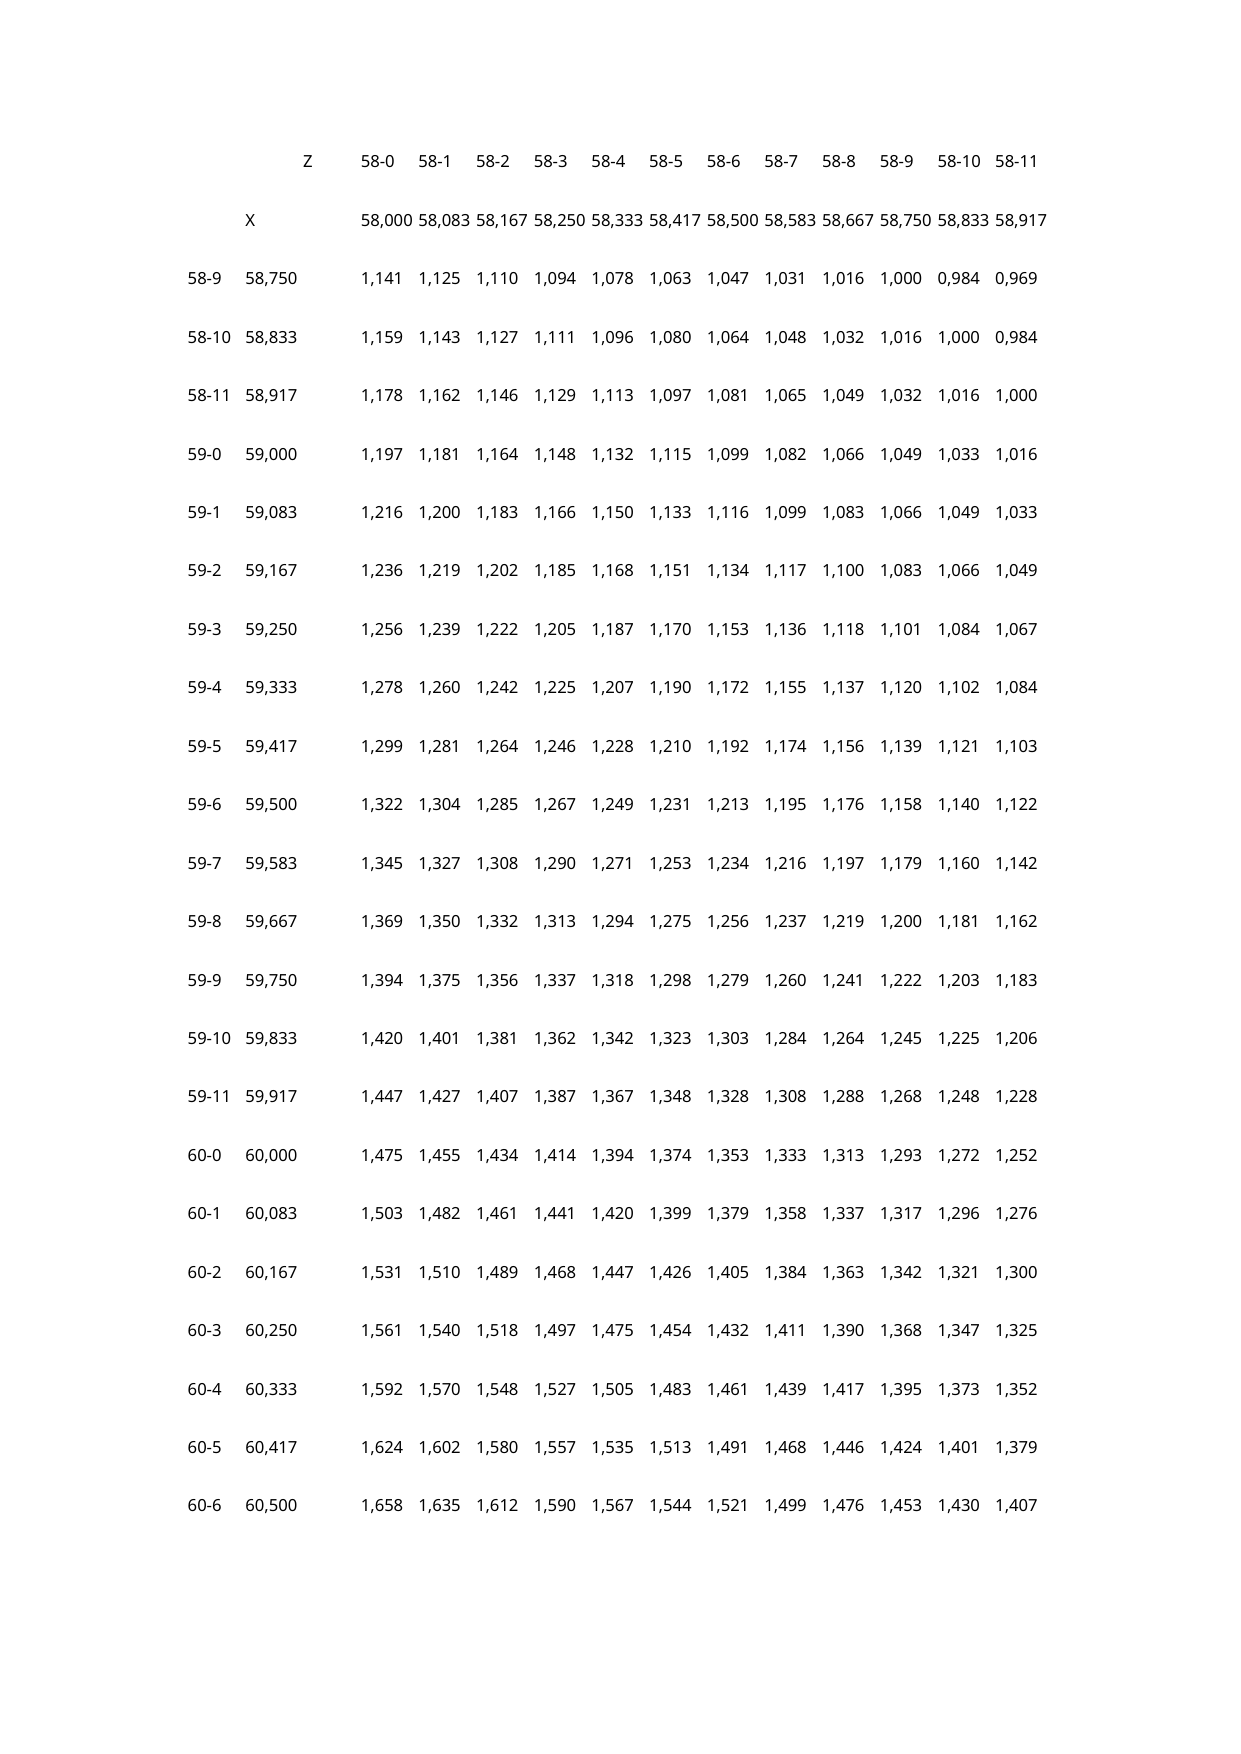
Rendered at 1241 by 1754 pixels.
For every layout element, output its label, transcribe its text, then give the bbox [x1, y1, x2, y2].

table_cell 1,185 [534, 559, 591, 617]
table_cell 1,358 [764, 1202, 822, 1260]
table_cell 1,325 [995, 1319, 1053, 1377]
table_cell 1,228 [995, 1085, 1053, 1143]
table_cell 60-0 [188, 1144, 245, 1202]
table_cell 1,313 [822, 1144, 879, 1202]
table_cell 1,342 [880, 1260, 937, 1319]
table_cell 1,281 [418, 734, 476, 793]
table_cell 1,454 [649, 1319, 707, 1377]
table_cell 1,129 [534, 384, 591, 442]
table_cell [303, 442, 361, 501]
table_cell 1,049 [822, 384, 879, 442]
table_cell 1,417 [822, 1377, 879, 1436]
table_cell [303, 209, 361, 267]
table_cell 59-8 [188, 910, 245, 968]
table_cell 1,225 [534, 676, 591, 734]
table_cell 1,570 [418, 1377, 476, 1436]
table_cell 1,032 [880, 384, 937, 442]
table_cell 1,313 [534, 910, 591, 968]
table_cell 58,250 [534, 209, 591, 267]
table_cell 1,482 [418, 1202, 476, 1260]
table_cell 1,049 [880, 442, 937, 501]
table_cell 1,367 [591, 1085, 649, 1143]
table_cell 59,917 [245, 1085, 303, 1143]
table_cell 1,178 [361, 384, 418, 442]
table_cell 1,635 [418, 1494, 476, 1552]
table_cell 1,207 [591, 676, 649, 734]
table_cell 1,080 [649, 325, 707, 384]
table_cell [303, 1202, 361, 1260]
table_cell 1,544 [649, 1494, 707, 1552]
table_header 58-3 [534, 150, 591, 208]
table_cell 1,016 [880, 325, 937, 384]
table_cell 1,134 [707, 559, 764, 617]
table_cell 59,500 [245, 793, 303, 851]
table_cell 1,453 [880, 1494, 937, 1552]
table_cell 1,146 [476, 384, 533, 442]
table_cell 1,401 [937, 1436, 995, 1494]
table_cell 1,228 [591, 734, 649, 793]
table_cell 1,379 [707, 1202, 764, 1260]
table_cell 1,505 [591, 1377, 649, 1436]
table_cell 1,290 [534, 851, 591, 910]
table_cell 1,447 [361, 1085, 418, 1143]
table_cell 1,557 [534, 1436, 591, 1494]
table_cell 1,308 [764, 1085, 822, 1143]
table_cell 1,407 [995, 1494, 1053, 1552]
table_cell 60-3 [188, 1319, 245, 1377]
table_cell 59-10 [188, 1027, 245, 1085]
table_cell 1,298 [649, 968, 707, 1027]
table_cell 1,531 [361, 1260, 418, 1319]
table_cell 1,200 [880, 910, 937, 968]
table_cell 1,210 [649, 734, 707, 793]
table_cell [303, 559, 361, 617]
table_cell 1,318 [591, 968, 649, 1027]
table_cell 1,083 [822, 501, 879, 559]
table_cell 1,567 [591, 1494, 649, 1552]
table_cell 1,434 [476, 1144, 533, 1202]
table_cell 1,197 [822, 851, 879, 910]
table_cell 1,202 [476, 559, 533, 617]
table_cell 1,239 [418, 618, 476, 676]
table_cell 1,172 [707, 676, 764, 734]
table_cell [303, 1319, 361, 1377]
table_cell 1,200 [418, 501, 476, 559]
table_cell 1,000 [880, 267, 937, 325]
table_cell 1,497 [534, 1319, 591, 1377]
table_cell 1,420 [361, 1027, 418, 1085]
table_header 58-10 [937, 150, 995, 208]
table_cell 1,203 [937, 968, 995, 1027]
table_cell 1,260 [418, 676, 476, 734]
table_cell 59-0 [188, 442, 245, 501]
table_cell 1,352 [995, 1377, 1053, 1436]
table_header 58-5 [649, 150, 707, 208]
table_cell 60-1 [188, 1202, 245, 1260]
table_cell 1,590 [534, 1494, 591, 1552]
table_cell 1,356 [476, 968, 533, 1027]
table_cell 1,047 [707, 267, 764, 325]
table_cell [303, 1085, 361, 1143]
table_cell 1,624 [361, 1436, 418, 1494]
table_cell 1,133 [649, 501, 707, 559]
table_cell 1,121 [937, 734, 995, 793]
table_cell 1,499 [764, 1494, 822, 1552]
table_cell 59,833 [245, 1027, 303, 1085]
table_cell 0,969 [995, 267, 1053, 325]
table_cell 1,592 [361, 1377, 418, 1436]
table_cell [303, 325, 361, 384]
table_cell 1,120 [880, 676, 937, 734]
table_cell 1,264 [476, 734, 533, 793]
table_cell 1,160 [937, 851, 995, 910]
table_cell 1,278 [361, 676, 418, 734]
table_cell 60,333 [245, 1377, 303, 1436]
table_cell 58-9 [188, 267, 245, 325]
table_cell 60,083 [245, 1202, 303, 1260]
table_cell 59,750 [245, 968, 303, 1027]
table_cell 58,333 [591, 209, 649, 267]
table_cell [303, 384, 361, 442]
table_header 58-8 [822, 150, 879, 208]
table_cell 59,417 [245, 734, 303, 793]
table_cell 1,612 [476, 1494, 533, 1552]
table_cell 1,387 [534, 1085, 591, 1143]
table_cell 1,213 [707, 793, 764, 851]
table_cell 1,363 [822, 1260, 879, 1319]
table_cell [188, 209, 245, 267]
table_cell 58,917 [245, 384, 303, 442]
table_cell 1,101 [880, 618, 937, 676]
table_cell 1,345 [361, 851, 418, 910]
table_cell 1,271 [591, 851, 649, 910]
table_cell 1,427 [418, 1085, 476, 1143]
table_cell 1,420 [591, 1202, 649, 1260]
table_cell 58,917 [995, 209, 1053, 267]
table_cell 60-2 [188, 1260, 245, 1319]
table_cell 1,100 [822, 559, 879, 617]
table_cell 1,379 [995, 1436, 1053, 1494]
table_cell 1,137 [822, 676, 879, 734]
table_cell 1,580 [476, 1436, 533, 1494]
table_cell 1,424 [880, 1436, 937, 1494]
table_cell 1,328 [707, 1085, 764, 1143]
table_cell 1,294 [591, 910, 649, 968]
table_cell 60-5 [188, 1436, 245, 1494]
table_cell 60,417 [245, 1436, 303, 1494]
table_cell 58,083 [418, 209, 476, 267]
table_header 58-1 [418, 150, 476, 208]
table_cell 1,252 [995, 1144, 1053, 1202]
table_cell 1,081 [707, 384, 764, 442]
table_cell 60-6 [188, 1494, 245, 1552]
table_cell 1,170 [649, 618, 707, 676]
table_cell 1,337 [534, 968, 591, 1027]
table_cell 1,158 [880, 793, 937, 851]
table_cell [303, 1494, 361, 1552]
table_cell 1,176 [822, 793, 879, 851]
table_cell 1,304 [418, 793, 476, 851]
table_cell 1,602 [418, 1436, 476, 1494]
table_cell 1,296 [937, 1202, 995, 1260]
table_cell 59-7 [188, 851, 245, 910]
table_cell 1,414 [534, 1144, 591, 1202]
table_cell [303, 1144, 361, 1202]
table_cell 1,476 [822, 1494, 879, 1552]
table_cell 1,125 [418, 267, 476, 325]
table_cell 59,333 [245, 676, 303, 734]
table_cell 1,658 [361, 1494, 418, 1552]
table_cell 1,222 [476, 618, 533, 676]
table_cell 1,195 [764, 793, 822, 851]
table_cell 1,300 [995, 1260, 1053, 1319]
table_cell 1,426 [649, 1260, 707, 1319]
table_cell 1,489 [476, 1260, 533, 1319]
table_cell 1,166 [534, 501, 591, 559]
table_cell 1,205 [534, 618, 591, 676]
table_cell 1,063 [649, 267, 707, 325]
table_cell 1,139 [880, 734, 937, 793]
table_cell [303, 267, 361, 325]
table_header 58-6 [707, 150, 764, 208]
table_cell 1,115 [649, 442, 707, 501]
table_cell 1,241 [822, 968, 879, 1027]
table_cell 1,430 [937, 1494, 995, 1552]
table_cell 1,432 [707, 1319, 764, 1377]
table_cell 1,216 [361, 501, 418, 559]
table_cell 60,500 [245, 1494, 303, 1552]
table_cell 1,116 [707, 501, 764, 559]
table_cell 1,066 [880, 501, 937, 559]
table_cell 1,439 [764, 1377, 822, 1436]
table_header 58-7 [764, 150, 822, 208]
table_cell 58,167 [476, 209, 533, 267]
table_cell 1,441 [534, 1202, 591, 1260]
table_cell 1,234 [707, 851, 764, 910]
table_cell 1,369 [361, 910, 418, 968]
table_cell 1,327 [418, 851, 476, 910]
table_cell 1,249 [591, 793, 649, 851]
table_cell 1,181 [937, 910, 995, 968]
table_cell 1,148 [534, 442, 591, 501]
table_cell 1,381 [476, 1027, 533, 1085]
table_cell 1,395 [880, 1377, 937, 1436]
table_cell 1,503 [361, 1202, 418, 1260]
table_cell 1,048 [764, 325, 822, 384]
table_cell 59-2 [188, 559, 245, 617]
table_cell 1,461 [476, 1202, 533, 1260]
table_cell 1,390 [822, 1319, 879, 1377]
table_cell 1,033 [937, 442, 995, 501]
table_cell 1,031 [764, 267, 822, 325]
table_cell 1,374 [649, 1144, 707, 1202]
table_cell 60,167 [245, 1260, 303, 1319]
table_cell 59,000 [245, 442, 303, 501]
table_cell 1,168 [591, 559, 649, 617]
table_cell 59-6 [188, 793, 245, 851]
table_cell 1,342 [591, 1027, 649, 1085]
table_cell 1,159 [361, 325, 418, 384]
table_cell 1,272 [937, 1144, 995, 1202]
table_header [188, 150, 245, 208]
table_cell 58,750 [245, 267, 303, 325]
table_header Z [303, 150, 361, 208]
table_cell 1,510 [418, 1260, 476, 1319]
table_cell 58,417 [649, 209, 707, 267]
table_cell 1,513 [649, 1436, 707, 1494]
table_cell 1,260 [764, 968, 822, 1027]
table_cell 1,285 [476, 793, 533, 851]
table_cell 1,183 [995, 968, 1053, 1027]
table_cell 58,750 [880, 209, 937, 267]
table_cell 1,225 [937, 1027, 995, 1085]
table_cell 1,368 [880, 1319, 937, 1377]
table_cell 1,140 [937, 793, 995, 851]
table_cell 1,099 [707, 442, 764, 501]
table_cell 1,016 [822, 267, 879, 325]
table_cell 1,164 [476, 442, 533, 501]
table_cell 1,253 [649, 851, 707, 910]
table_cell 1,518 [476, 1319, 533, 1377]
table_cell 58-11 [188, 384, 245, 442]
table_cell 1,181 [418, 442, 476, 501]
table_cell 58,833 [245, 325, 303, 384]
table_cell 59-3 [188, 618, 245, 676]
table_cell 1,468 [764, 1436, 822, 1494]
table_cell 1,447 [591, 1260, 649, 1319]
table_cell 59,583 [245, 851, 303, 910]
table_cell 1,245 [880, 1027, 937, 1085]
table_cell 1,117 [764, 559, 822, 617]
table_cell 1,174 [764, 734, 822, 793]
table_cell 1,246 [534, 734, 591, 793]
table_cell 1,231 [649, 793, 707, 851]
table_cell 1,242 [476, 676, 533, 734]
table_cell 1,279 [707, 968, 764, 1027]
table_cell 1,155 [764, 676, 822, 734]
table_cell 1,322 [361, 793, 418, 851]
table_cell 0,984 [937, 267, 995, 325]
table_cell 1,192 [707, 734, 764, 793]
table_cell 1,136 [764, 618, 822, 676]
table_cell 1,187 [591, 618, 649, 676]
table_cell 1,078 [591, 267, 649, 325]
table_cell 1,475 [361, 1144, 418, 1202]
table_cell 60,250 [245, 1319, 303, 1377]
table_cell 59-9 [188, 968, 245, 1027]
table_cell 1,256 [361, 618, 418, 676]
table_cell 1,299 [361, 734, 418, 793]
table_cell 1,049 [995, 559, 1053, 617]
table_cell 1,179 [880, 851, 937, 910]
table_cell 1,401 [418, 1027, 476, 1085]
table_cell 1,321 [937, 1260, 995, 1319]
table_cell X [245, 209, 303, 267]
table_cell 59-11 [188, 1085, 245, 1143]
table_cell 59-5 [188, 734, 245, 793]
table_header 58-2 [476, 150, 533, 208]
table_cell 1,219 [822, 910, 879, 968]
table_cell 1,384 [764, 1260, 822, 1319]
table_cell [303, 1377, 361, 1436]
table_cell 1,399 [649, 1202, 707, 1260]
table_cell 1,016 [937, 384, 995, 442]
table_cell 58,833 [937, 209, 995, 267]
table_cell 1,082 [764, 442, 822, 501]
table_cell 1,276 [995, 1202, 1053, 1260]
table_cell 58,583 [764, 209, 822, 267]
table_cell 1,084 [995, 676, 1053, 734]
table_cell 1,190 [649, 676, 707, 734]
table_cell 58,000 [361, 209, 418, 267]
table_cell [303, 793, 361, 851]
table_cell 1,183 [476, 501, 533, 559]
table_cell 0,984 [995, 325, 1053, 384]
table_cell [303, 501, 361, 559]
table_header 58-0 [361, 150, 418, 208]
table_cell 59,083 [245, 501, 303, 559]
table_header 58-9 [880, 150, 937, 208]
table_cell 1,143 [418, 325, 476, 384]
table_cell 1,237 [764, 910, 822, 968]
table_cell 58,667 [822, 209, 879, 267]
table_cell 1,064 [707, 325, 764, 384]
table_cell 1,267 [534, 793, 591, 851]
table_cell 1,491 [707, 1436, 764, 1494]
table_cell 1,065 [764, 384, 822, 442]
table_cell 1,303 [707, 1027, 764, 1085]
table_cell 1,219 [418, 559, 476, 617]
table_cell 1,348 [649, 1085, 707, 1143]
table_cell 1,110 [476, 267, 533, 325]
table_cell 1,102 [937, 676, 995, 734]
table_cell 1,350 [418, 910, 476, 968]
table_cell 1,113 [591, 384, 649, 442]
table_cell 1,475 [591, 1319, 649, 1377]
table_cell 1,153 [707, 618, 764, 676]
table_cell 1,540 [418, 1319, 476, 1377]
table_cell 1,099 [764, 501, 822, 559]
table_cell 1,049 [937, 501, 995, 559]
table_cell [303, 851, 361, 910]
table_cell 1,548 [476, 1377, 533, 1436]
table_cell 1,373 [937, 1377, 995, 1436]
table_cell [303, 968, 361, 1027]
table_cell 1,293 [880, 1144, 937, 1202]
table_cell 1,333 [764, 1144, 822, 1202]
table_cell 1,150 [591, 501, 649, 559]
table_cell 59,667 [245, 910, 303, 968]
table_cell 1,067 [995, 618, 1053, 676]
table_cell 1,535 [591, 1436, 649, 1494]
table_cell 1,162 [995, 910, 1053, 968]
table_header [245, 150, 303, 208]
table_cell 1,094 [534, 267, 591, 325]
table_cell 1,122 [995, 793, 1053, 851]
table_cell 1,083 [880, 559, 937, 617]
table_cell 1,347 [937, 1319, 995, 1377]
table_cell 58,500 [707, 209, 764, 267]
table_cell 59,167 [245, 559, 303, 617]
table_cell 1,236 [361, 559, 418, 617]
table_cell 1,275 [649, 910, 707, 968]
table_cell 1,468 [534, 1260, 591, 1319]
table_cell [303, 734, 361, 793]
table_cell 1,337 [822, 1202, 879, 1260]
table_cell 1,206 [995, 1027, 1053, 1085]
table_cell 1,103 [995, 734, 1053, 793]
table_header 58-11 [995, 150, 1053, 208]
table_cell 59-1 [188, 501, 245, 559]
table_cell 1,446 [822, 1436, 879, 1494]
table_cell 1,066 [937, 559, 995, 617]
table_cell 1,033 [995, 501, 1053, 559]
table_cell 1,151 [649, 559, 707, 617]
table_cell 1,000 [995, 384, 1053, 442]
table_cell 1,142 [995, 851, 1053, 910]
table_cell [303, 1027, 361, 1085]
table_cell 1,096 [591, 325, 649, 384]
table_cell 1,222 [880, 968, 937, 1027]
table_cell 1,405 [707, 1260, 764, 1319]
table_cell 1,264 [822, 1027, 879, 1085]
table_cell 1,141 [361, 267, 418, 325]
table_cell 1,066 [822, 442, 879, 501]
table_header 58-4 [591, 150, 649, 208]
table_cell 1,248 [937, 1085, 995, 1143]
table_cell 1,411 [764, 1319, 822, 1377]
table_cell 59-4 [188, 676, 245, 734]
table_cell 1,521 [707, 1494, 764, 1552]
table_cell 1,561 [361, 1319, 418, 1377]
table_cell 60-4 [188, 1377, 245, 1436]
table_cell [303, 676, 361, 734]
table_cell 1,375 [418, 968, 476, 1027]
table_cell 1,197 [361, 442, 418, 501]
table_cell 1,461 [707, 1377, 764, 1436]
table_cell [303, 1436, 361, 1494]
table_cell 1,353 [707, 1144, 764, 1202]
table_cell 1,097 [649, 384, 707, 442]
table_cell [303, 910, 361, 968]
table_cell 1,016 [995, 442, 1053, 501]
table_cell 1,032 [822, 325, 879, 384]
table_cell 1,162 [418, 384, 476, 442]
table_cell 59,250 [245, 618, 303, 676]
table_cell [303, 618, 361, 676]
table_cell 1,156 [822, 734, 879, 793]
table_cell 1,407 [476, 1085, 533, 1143]
table_cell 1,323 [649, 1027, 707, 1085]
table_cell 1,284 [764, 1027, 822, 1085]
table_cell 1,332 [476, 910, 533, 968]
table_cell 1,527 [534, 1377, 591, 1436]
table_cell 1,483 [649, 1377, 707, 1436]
table_cell 1,308 [476, 851, 533, 910]
table_cell 60,000 [245, 1144, 303, 1202]
table_cell 1,216 [764, 851, 822, 910]
table_cell 1,288 [822, 1085, 879, 1143]
table_cell 1,268 [880, 1085, 937, 1143]
table_cell 58-10 [188, 325, 245, 384]
table_cell 1,362 [534, 1027, 591, 1085]
table_cell 1,455 [418, 1144, 476, 1202]
table_cell 1,394 [591, 1144, 649, 1202]
table_cell 1,317 [880, 1202, 937, 1260]
table_cell 1,111 [534, 325, 591, 384]
table_cell 1,118 [822, 618, 879, 676]
table_cell 1,256 [707, 910, 764, 968]
table_cell 1,394 [361, 968, 418, 1027]
table_cell [303, 1260, 361, 1319]
table_cell 1,000 [937, 325, 995, 384]
table_cell 1,132 [591, 442, 649, 501]
table_cell 1,084 [937, 618, 995, 676]
table_cell 1,127 [476, 325, 533, 384]
